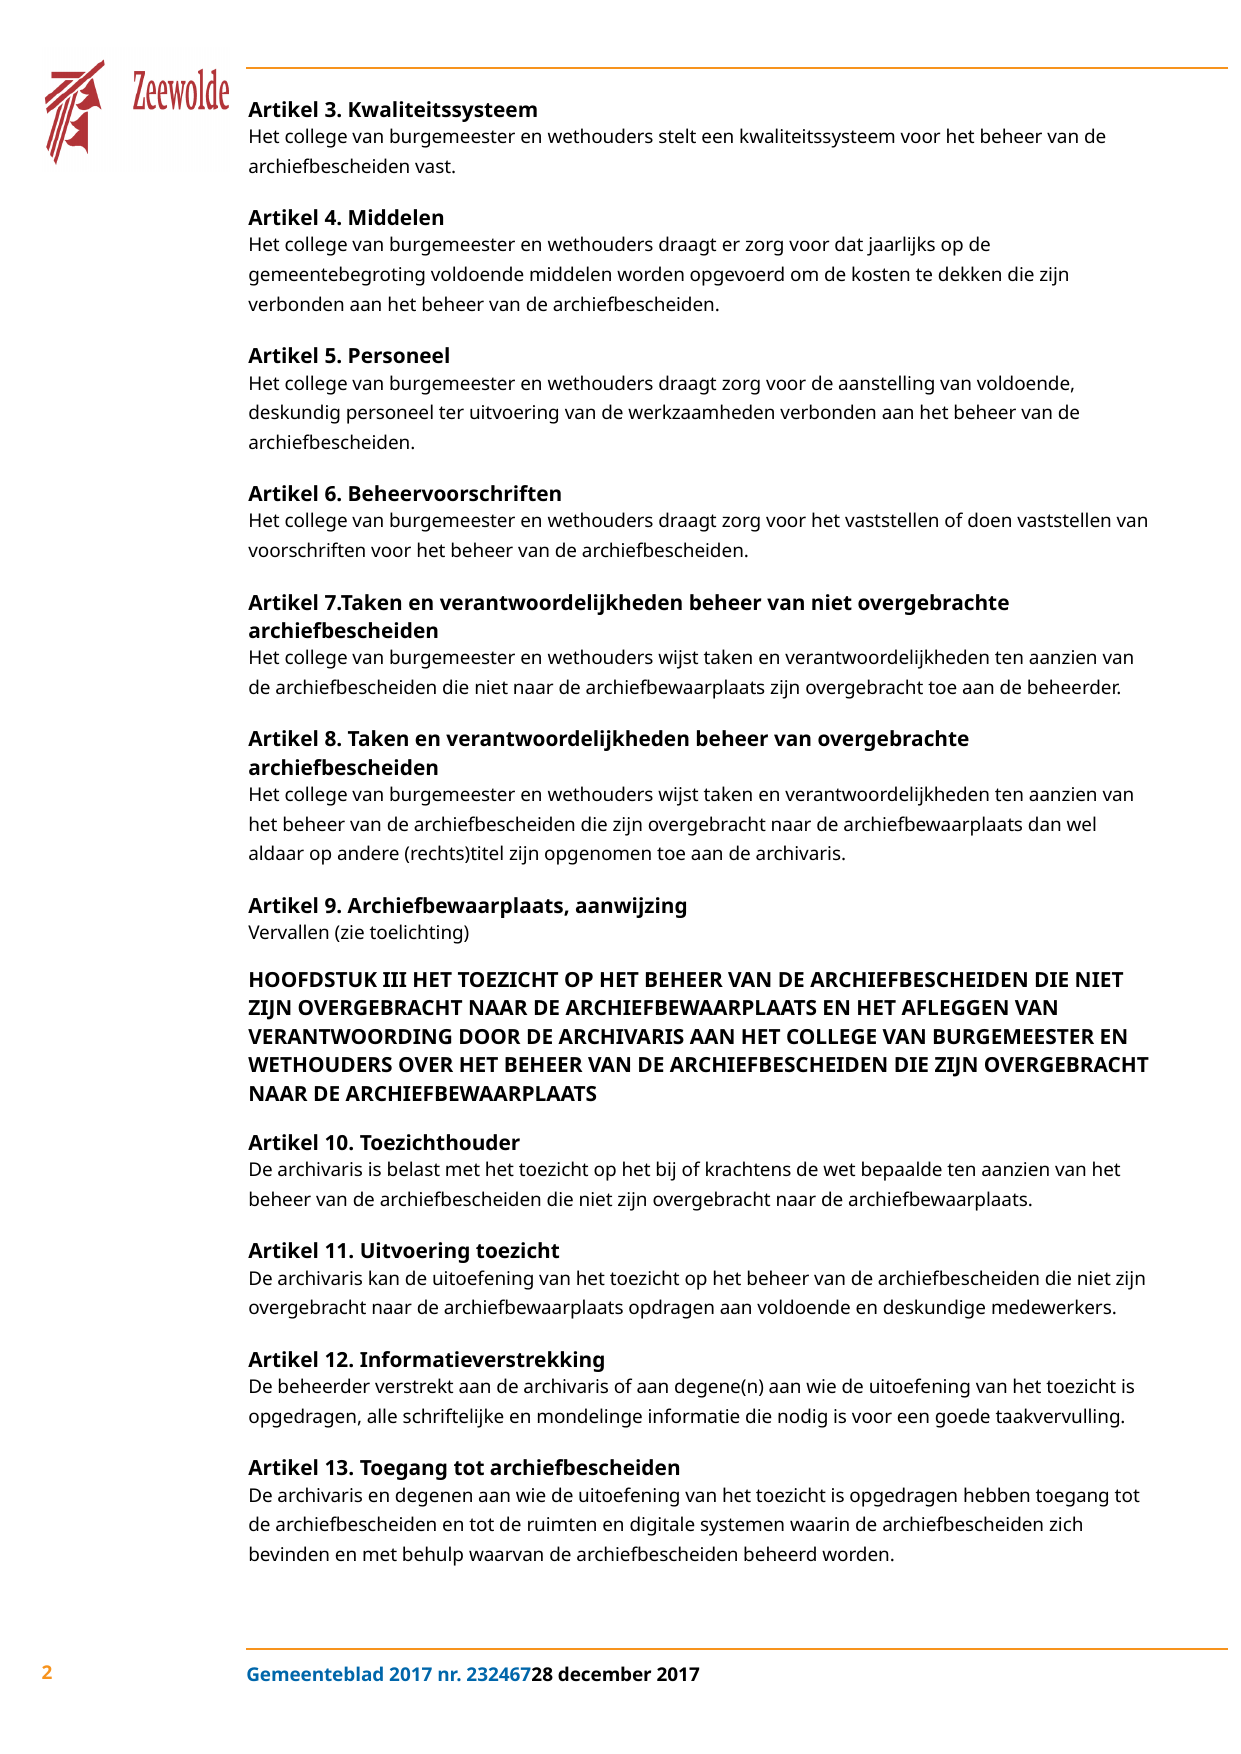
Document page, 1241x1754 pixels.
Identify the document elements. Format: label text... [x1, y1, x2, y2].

text Het college van burgemeester en wethouders draagt er zorg voor dat jaarlijks op de gemeentebegroting voldoende middelen worden opgevoerd om de kosten te dekken die zijn verbonden aan het beheer van de archiefbescheiden. [248, 232, 1152, 317]
text Artikel 9. Archiefbewaarplaats, aanwijzing [248, 891, 1152, 919]
text Het college van burgemeester en wethouders draagt zorg voor de aanstelling van voldoende, deskundig personeel ter uitvoering van de werkzaamheden verbonden aan het beheer van de archiefbescheiden. [248, 370, 1152, 454]
text Artikel 5. Personeel [248, 341, 1152, 370]
text Artikel 6. Beheervoorschriften [248, 479, 1152, 508]
text Artikel 4. Middelen [248, 203, 1152, 232]
text Artikel 7.Taken en verantwoordelijkheden beheer van niet overgebrachte archiefbescheiden [248, 588, 1152, 644]
text Artikel 13. Toegang tot archiefbescheiden [248, 1453, 1152, 1482]
text Artikel 12. Informatieverstrekking [248, 1345, 1152, 1373]
text Het college van burgemeester en wethouders wijst taken en verantwoordelijkheden ten aanzien van de archiefbescheiden die niet naar de archiefbewaarplaats zijn overgebracht toe aan de beheerder. [248, 644, 1152, 700]
text De archivaris en degenen aan wie de uitoefening van het toezicht is opgedragen hebben toegang tot de archiefbescheiden en tot de ruimten en digitale systemen waarin de archiefbescheiden zich bevinden en met behulp waarvan de archiefbescheiden beheerd worden. [248, 1482, 1152, 1567]
text Het college van burgemeester en wethouders draagt zorg voor het vaststellen of doen vaststellen van voorschriften voor het beheer van de archiefbescheiden. [248, 508, 1152, 563]
text Artikel 10. Toezichthouder [248, 1128, 1152, 1157]
text Artikel 8. Taken en verantwoordelijkheden beheer van overgebrachte archiefbescheiden [248, 724, 1152, 781]
text Het college van burgemeester en wethouders wijst taken en verantwoordelijkheden ten aanzien van het beheer van de archiefbescheiden die zijn overgebracht naar de archiefbewaarplaats dan wel aldaar op andere (rechts)titel zijn opgenomen toe aan de archivaris. [248, 781, 1152, 866]
text Artikel 3. Kwaliteitssysteem [248, 95, 1152, 123]
picture [41, 47, 231, 172]
text De archivaris kan de uitoefening van het toezicht op het beheer van de archiefbescheiden die niet zijn overgebracht naar de archiefbewaarplaats opdragen aan voldoende en deskundige medewerkers. [248, 1265, 1152, 1320]
text HOOFDSTUK III HET TOEZICHT OP HET BEHEER VAN DE ARCHIEFBESCHEIDEN DIE NIET ZIJN OVERGEBRACHT NAAR DE ARCHIEFBEWAARPLAATS EN HET AFLEGGEN VAN VERANTWOORDING DOOR DE ARCHIVARIS AAN HET COLLEGE VAN BURGEMEESTER EN WETHOUDERS OVER HET BEHEER VAN DE ARCHIEFBESCHEIDEN DIE ZIJN OVERGEBRACHT NAAR DE ARCHIEFBEWAARPLAATS [248, 965, 1152, 1107]
text Vervallen (zie toelichting) [248, 919, 1152, 945]
text De archivaris is belast met het toezicht op het bij of krachtens de wet bepaalde ten aanzien van het beheer van de archiefbescheiden die niet zijn overgebracht naar de archiefbewaarplaats. [248, 1157, 1152, 1212]
text Artikel 11. Uitvoering toezicht [248, 1237, 1152, 1265]
text De beheerder verstrekt aan de archivaris of aan degene(n) aan wie de uitoefening van het toezicht is opgedragen, alle schriftelijke en mondelinge informatie die nodig is voor een goede taakvervulling. [248, 1373, 1152, 1429]
text Het college van burgemeester en wethouders stelt een kwaliteitssysteem voor het beheer van de archiefbescheiden vast. [248, 123, 1152, 178]
